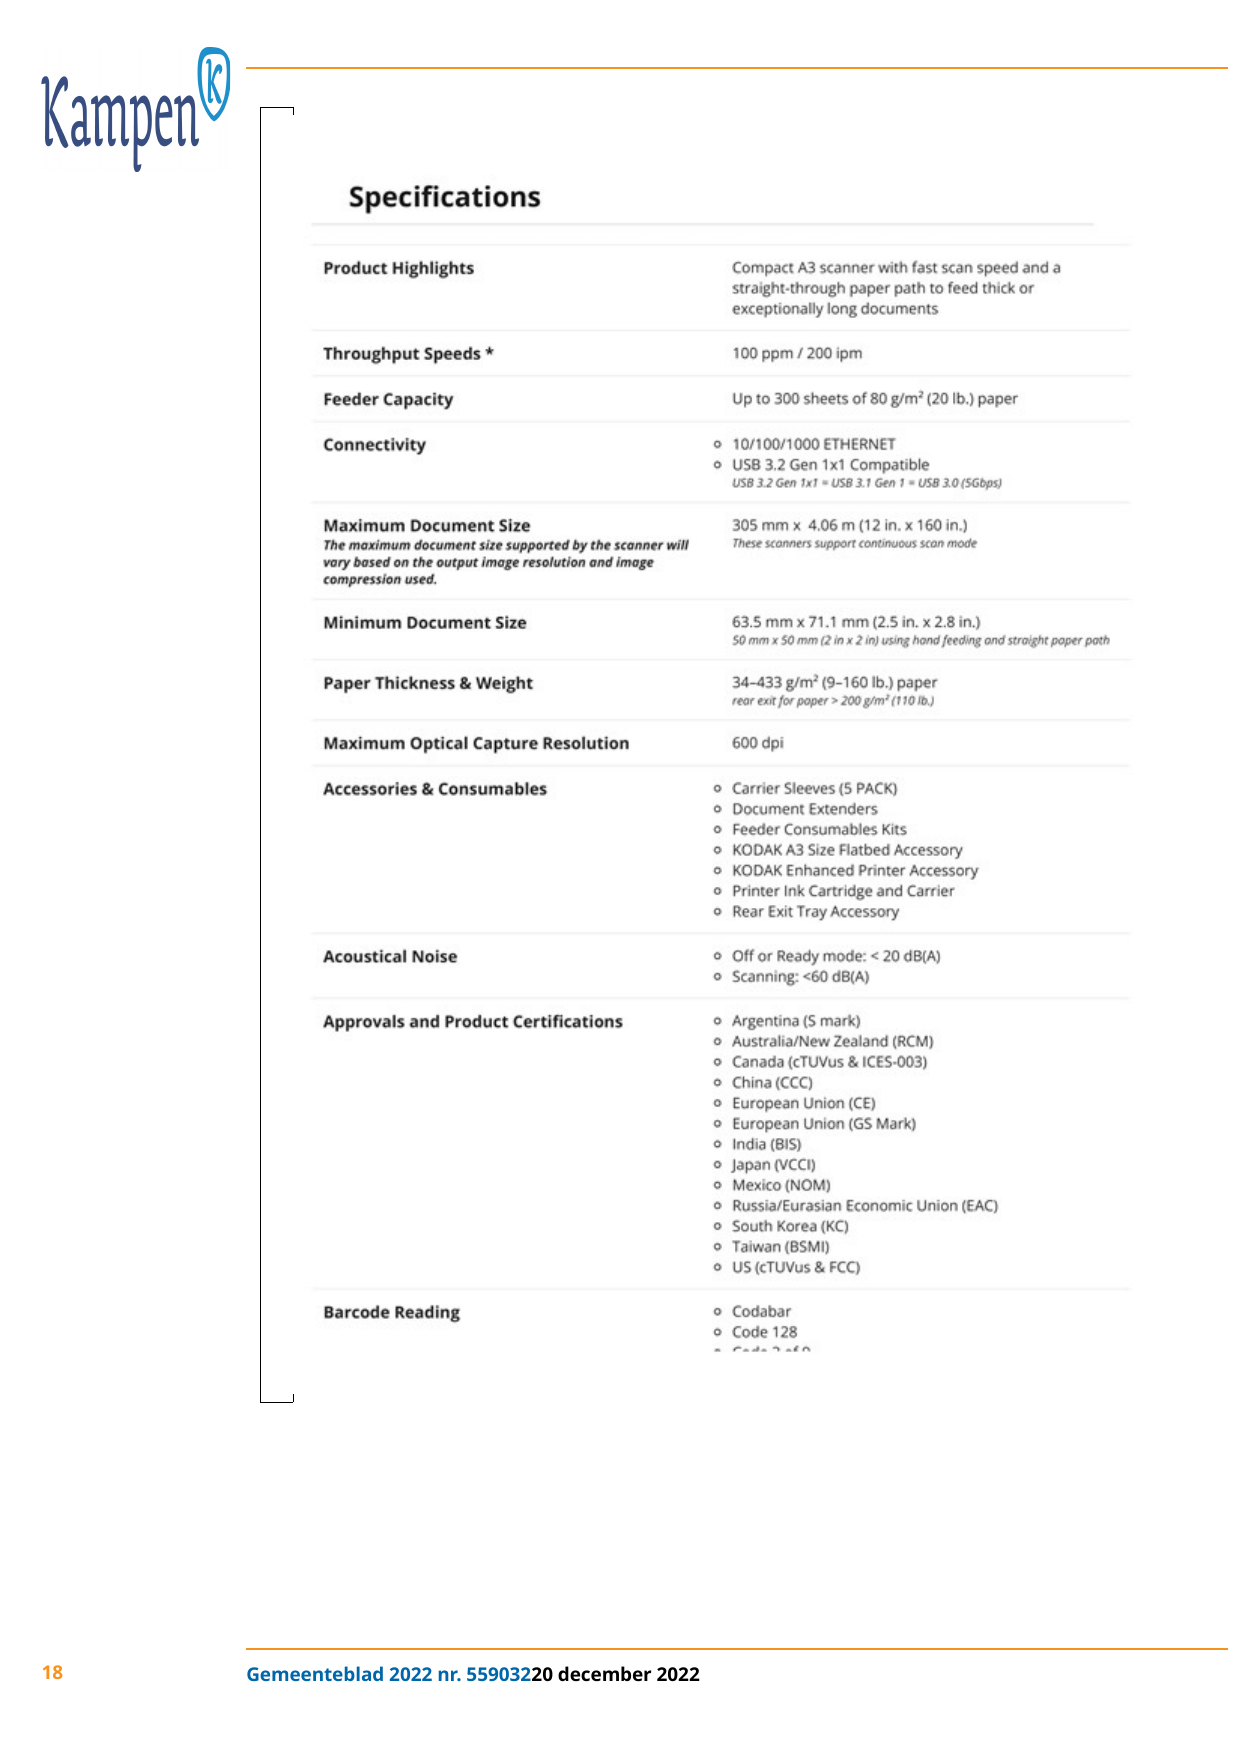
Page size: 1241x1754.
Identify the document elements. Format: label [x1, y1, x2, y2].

picture [41, 47, 231, 172]
picture [268, 115, 1173, 1394]
